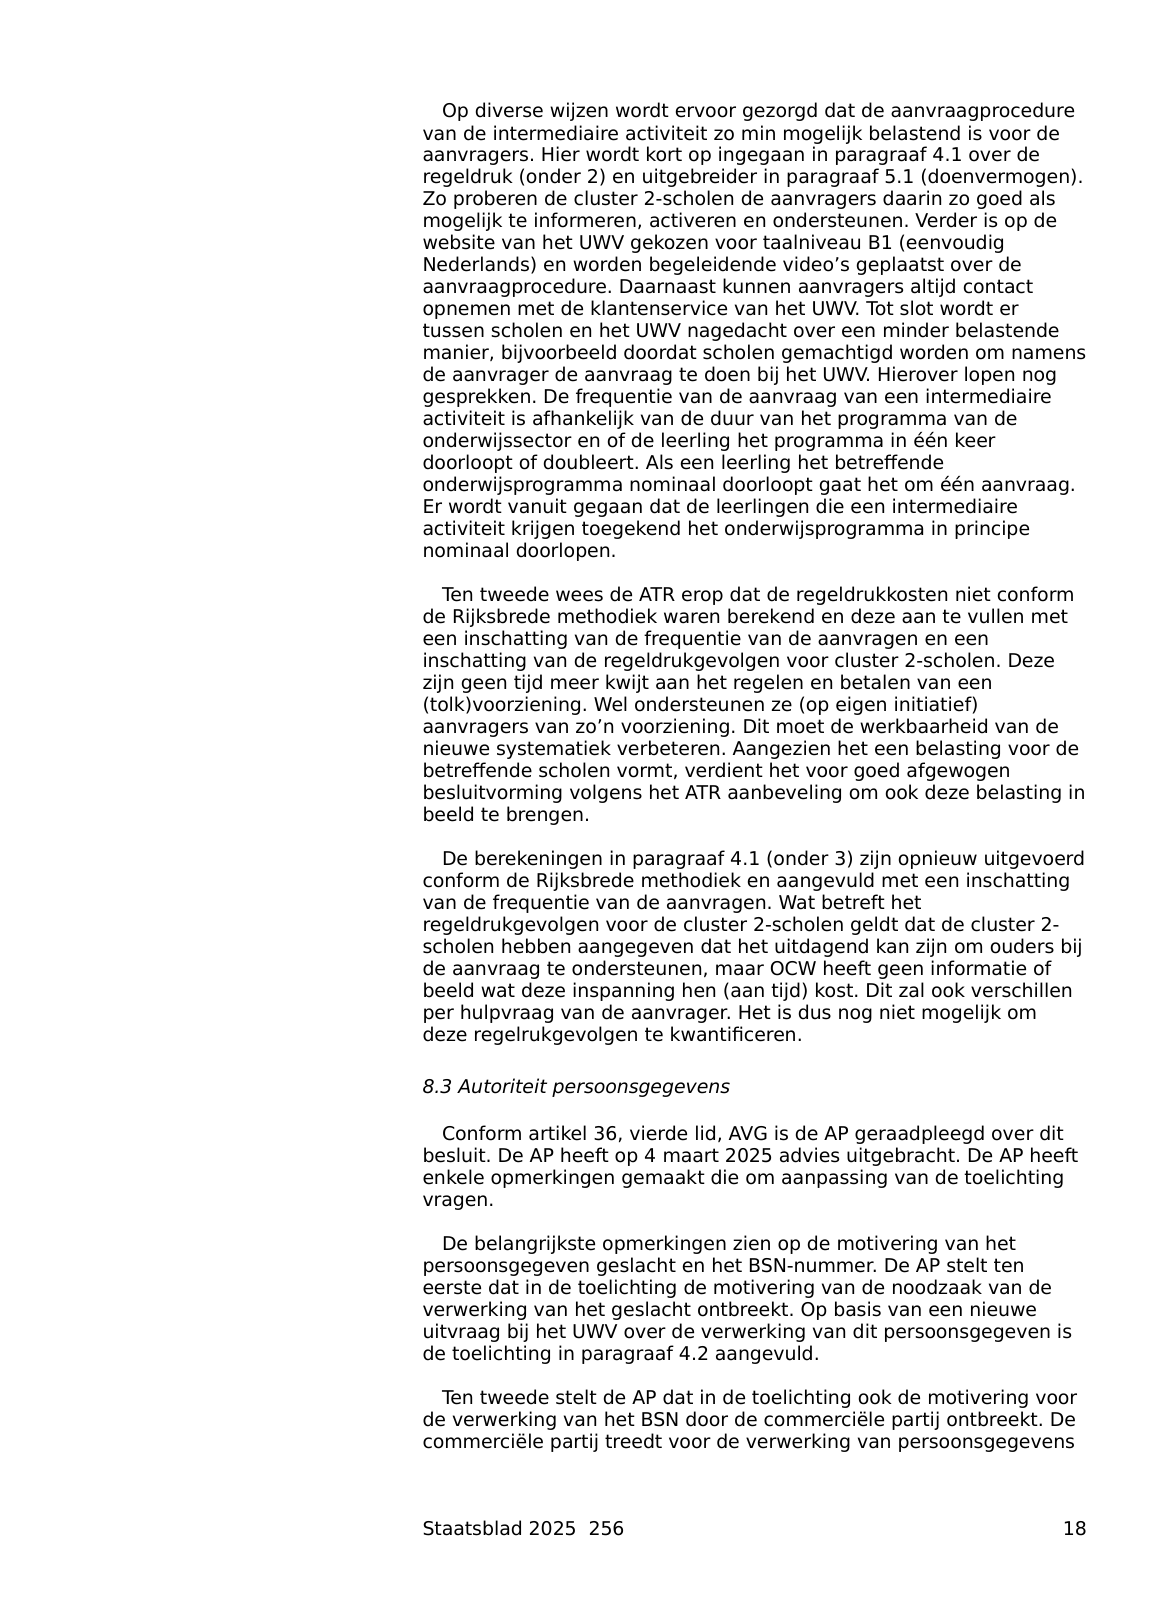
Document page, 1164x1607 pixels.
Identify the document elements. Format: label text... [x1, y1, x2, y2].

text Ten tweede stelt de AP dat in de toelichting ook de motivering voor de verwerking van het BSN door de commerciële partij ontbreekt. De commerciële partij treedt voor de verwerking van persoonsgegevens [422, 1387, 1087, 1453]
text Op diverse wijzen wordt ervoor gezorgd dat de aanvraagprocedure van de intermediaire activiteit zo min mogelijk belastend is voor de aanvragers. Hier wordt kort op ingegaan in paragraaf 4.1 over de regeldruk (onder 2) en uitgebreider in paragraaf 5.1 (doenvermogen). Zo proberen de cluster 2-scholen de aanvragers daarin zo goed als mogelijk te informeren, activeren en ondersteunen. Verder is op de website van het UWV gekozen voor taalniveau B1 (eenvoudig Nederlands) en worden begeleidende video’s geplaatst over de aanvraagprocedure. Daarnaast kunnen aanvragers altijd contact opnemen met de klantenservice van het UWV. Tot slot wordt er tussen scholen en het UWV nagedacht over een minder belastende manier, bijvoorbeeld doordat scholen gemachtigd worden om namens de aanvrager de aanvraag te doen bij het UWV. Hierover lopen nog gesprekken. De frequentie van de aanvraag van een intermediaire activiteit is afhankelijk van de duur van het programma van de onderwijssector en of de leerling het programma in één keer doorloopt of doubleert. Als een leerling het betreffende onderwijsprogramma nominaal doorloopt gaat het om één aanvraag. Er wordt vanuit gegaan dat de leerlingen die een intermediaire activiteit krijgen toegekend het onderwijsprogramma in principe nominaal doorlopen. [422, 100, 1087, 562]
text Conform artikel 36, vierde lid, AVG is de AP geraadpleegd over dit besluit. De AP heeft op 4 maart 2025 advies uitgebracht. De AP heeft enkele opmerkingen gemaakt die om aanpassing van de toelichting vragen. [422, 1123, 1087, 1211]
text De berekeningen in paragraaf 4.1 (onder 3) zijn opnieuw uitgevoerd conform de Rijksbrede methodiek en aangevuld met een inschatting van de frequentie van de aanvragen. Wat betreft het regeldrukgevolgen voor de cluster 2-scholen geldt dat de cluster 2-scholen hebben aangegeven dat het uitdagend kan zijn om ouders bij de aanvraag te ondersteunen, maar OCW heeft geen informatie of beeld wat deze inspanning hen (aan tijd) kost. Dit zal ook verschillen per hulpvraag van de aanvrager. Het is dus nog niet mogelijk om deze regelrukgevolgen te kwantificeren. [422, 848, 1087, 1046]
subtitle 8.3 Autoriteit persoonsgegevens [422, 1076, 1087, 1098]
text De belangrijkste opmerkingen zien op de motivering van het persoonsgegeven geslacht en het BSN-nummer. De AP stelt ten eerste dat in de toelichting de motivering van de noodzaak van de verwerking van het geslacht ontbreekt. Op basis van een nieuwe uitvraag bij het UWV over de verwerking van dit persoonsgegeven is de toelichting in paragraaf 4.2 aangevuld. [422, 1233, 1087, 1365]
text Ten tweede wees de ATR erop dat de regeldrukkosten niet conform de Rijksbrede methodiek waren berekend en deze aan te vullen met een inschatting van de frequentie van de aanvragen en een inschatting van de regeldrukgevolgen voor cluster 2-scholen. Deze zijn geen tijd meer kwijt aan het regelen en betalen van een (tolk)voorziening. Wel ondersteunen ze (op eigen initiatief) aanvragers van zo’n voorziening. Dit moet de werkbaarheid van de nieuwe systematiek verbeteren. Aangezien het een belasting voor de betreffende scholen vormt, verdient het voor goed afgewogen besluitvorming volgens het ATR aanbeveling om ook deze belasting in beeld te brengen. [422, 584, 1087, 826]
